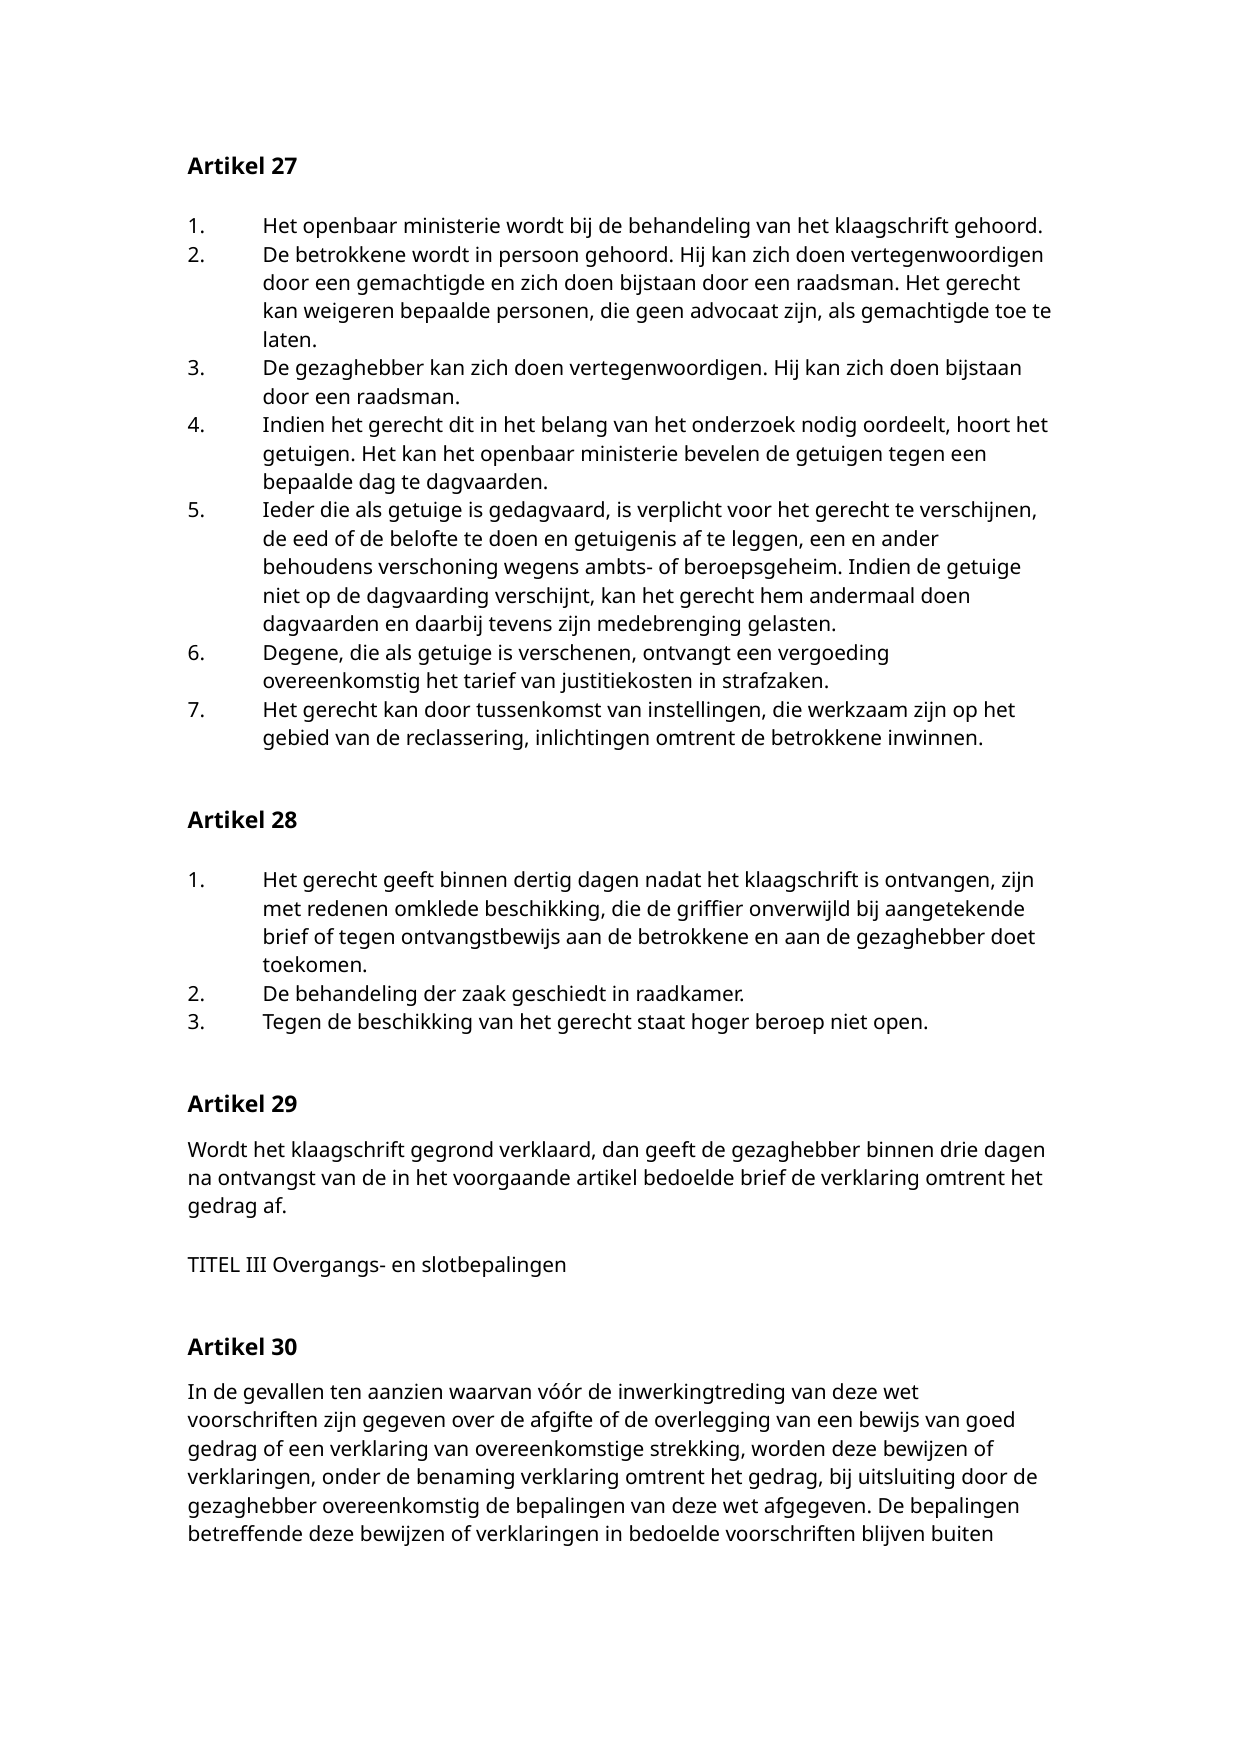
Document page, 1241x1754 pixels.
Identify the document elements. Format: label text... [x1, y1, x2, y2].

list De betrokkene wordt in persoon gehoord. Hij kan zich doen vertegenwoordigen door een gemachtigde en zich doen bijstaan door een raadsman. Het gerecht kan weigeren bepaalde personen, die geen advocaat zijn, als gemachtigde toe te laten. [187, 240, 1053, 353]
list Ieder die als getuige is gedagvaard, is verplicht voor het gerecht te verschijnen, de eed of de belofte te doen en getuigenis af te leggen, een en ander behoudens verschoning wegens ambts- of beroepsgeheim. Indien de getuige niet op de dagvaarding verschijnt, kan het gerecht hem andermaal doen dagvaarden en daarbij tevens zijn medebrenging gelasten. [187, 496, 1053, 638]
text Wordt het klaagschrift gegrond verklaard, dan geeft de gezaghebber binnen drie dagen na ontvangst van de in het voorgaande artikel bedoelde brief de verklaring omtrent het gedrag af. [187, 1135, 1053, 1220]
list Het gerecht kan door tussenkomst van instellingen, die werkzaam zijn op het gebied van de reclassering, inlichtingen omtrent de betrokkene inwinnen. [187, 695, 1053, 752]
list Het gerecht geeft binnen dertig dagen nadat het klaagschrift is ontvangen, zijn met redenen omklede beschikking, die de griffier onverwijld bij aangetekende brief of tegen ontvangstbewijs aan de betrokkene en aan de gezaghebber doet toekomen. [187, 865, 1053, 979]
list De gezaghebber kan zich doen vertegenwoordigen. Hij kan zich doen bijstaan door een raadsman. [187, 353, 1053, 410]
subtitle TITEL III Overgangs- en slotbepalingen [187, 1250, 1053, 1278]
text In de gevallen ten aanzien waarvan vóór de inwerkingtreding van deze wet voorschriften zijn gegeven over de afgifte of de overlegging van een bewijs van goed gedrag of een verklaring van overeenkomstige strekking, worden deze bewijzen of verklaringen, onder de benaming verklaring omtrent het gedrag, bij uitsluiting door de gezaghebber overeenkomstig de bepalingen van deze wet afgegeven. De bepalingen betreffende deze bewijzen of verklaringen in bedoelde voorschriften blijven buiten [187, 1377, 1053, 1548]
subtitle Artikel 29 [187, 1088, 1053, 1120]
list De behandeling der zaak geschiedt in raadkamer. [187, 979, 1053, 1007]
subtitle Artikel 30 [187, 1331, 1053, 1362]
list Degene, die als getuige is verschenen, ontvangt een vergoeding overeenkomstig het tarief van justitiekosten in strafzaken. [187, 638, 1053, 695]
list Het openbaar ministerie wordt bij de behandeling van het klaagschrift gehoord. [187, 211, 1053, 240]
subtitle Artikel 27 [187, 150, 1053, 181]
list Indien het gerecht dit in het belang van het onderzoek nodig oordeelt, hoort het getuigen. Het kan het openbaar ministerie bevelen de getuigen tegen een bepaalde dag te dagvaarden. [187, 410, 1053, 496]
subtitle Artikel 28 [187, 804, 1053, 835]
list Tegen de beschikking van het gerecht staat hoger beroep niet open. [187, 1007, 1053, 1036]
